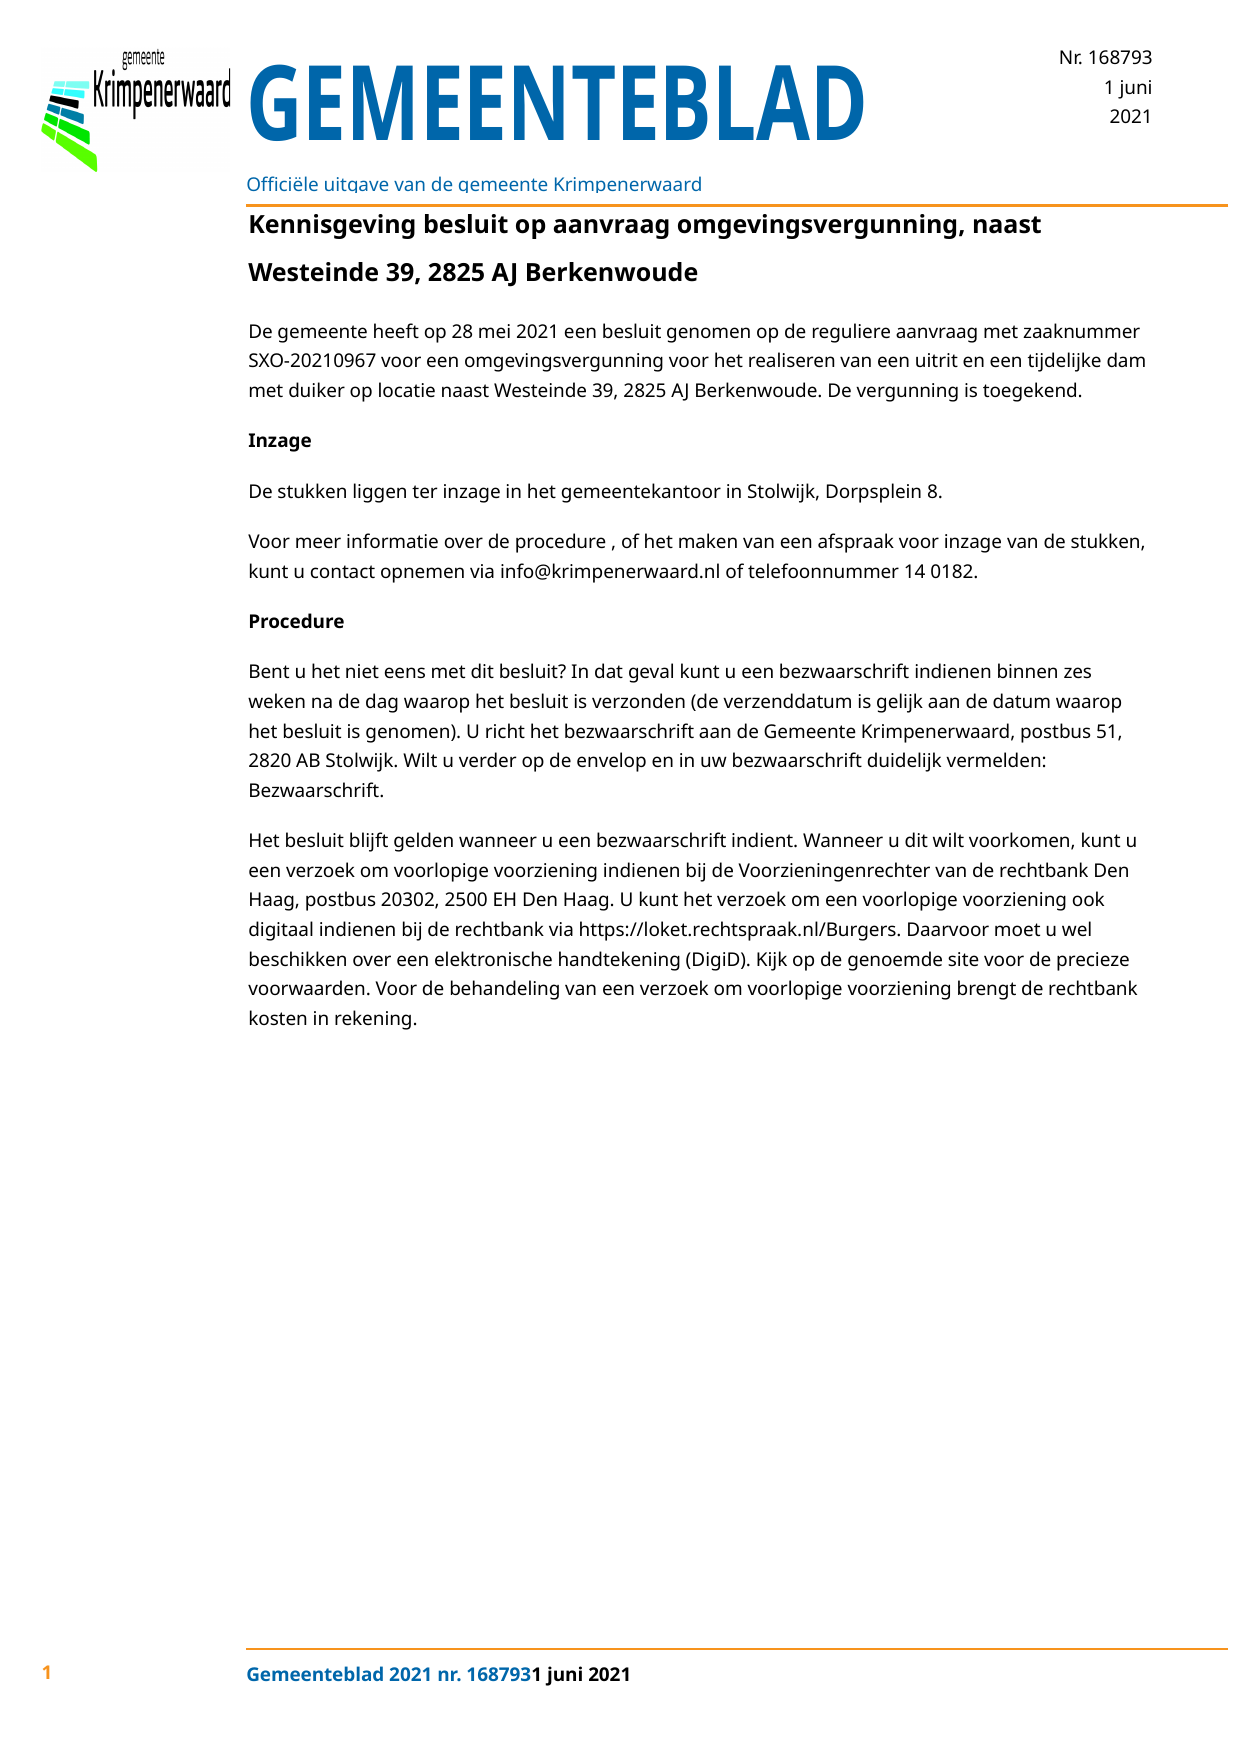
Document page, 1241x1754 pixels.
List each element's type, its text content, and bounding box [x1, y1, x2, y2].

text Het besluit blijft gelden wanneer u een bezwaarschrift indient. Wanneer u dit wilt voorkomen, kunt u een verzoek om voorlopige voorziening indienen bij de Voorzieningenrechter van de rechtbank Den Haag, postbus 20302, 2500 EH Den Haag. U kunt het verzoek om een voorlopige voorziening ook digitaal indienen bij de rechtbank via https://loket.rechtspraak.nl/Burgers. Daarvoor moet u wel beschikken over een elektronische handtekening (DigiD). Kijk op de genoemde site voor de precieze voorwaarden. Voor de behandeling van een verzoek om voorlopige voorziening brengt de rechtbank kosten in rekening. [248, 827, 1152, 1031]
text Procedure [248, 608, 1152, 634]
text De stukken liggen ter inzage in het gemeentekantoor in Stolwijk, Dorpsplein 8. [248, 478, 1152, 504]
text Bent u het niet eens met dit besluit? In dat geval kunt u een bezwaarschrift indienen binnen zes weken na de dag waarop het besluit is verzonden (de verzenddatum is gelijk aan de datum waarop het besluit is genomen). U richt het bezwaarschrift aan de Gemeente Krimpenerwaard, postbus 51, 2820 AB Stolwijk. Wilt u verder op de envelop en in uw bezwaarschrift duidelijk vermelden: Bezwaarschrift. [248, 659, 1152, 803]
text Kennisgeving besluit op aanvraag omgevingsvergunning, naast Westeinde 39, 2825 AJ Berkenwoude [248, 207, 1152, 288]
text Voor meer informatie over de procedure , of het maken van een afspraak voor inzage van de stukken, kunt u contact opnemen via info@krimpenerwaard.nl of telefoonnummer 14 0182. [248, 528, 1152, 584]
text Inzage [248, 427, 1152, 453]
text De gemeente heeft op 28 mei 2021 een besluit genomen op de reguliere aanvraag met zaaknummer SXO-20210967 voor een omgevingsvergunning voor het realiseren van een uitrit en een tijdelijke dam met duiker op locatie naast Westeinde 39, 2825 AJ Berkenwoude. De vergunning is toegekend. [248, 318, 1152, 403]
picture [41, 47, 231, 172]
